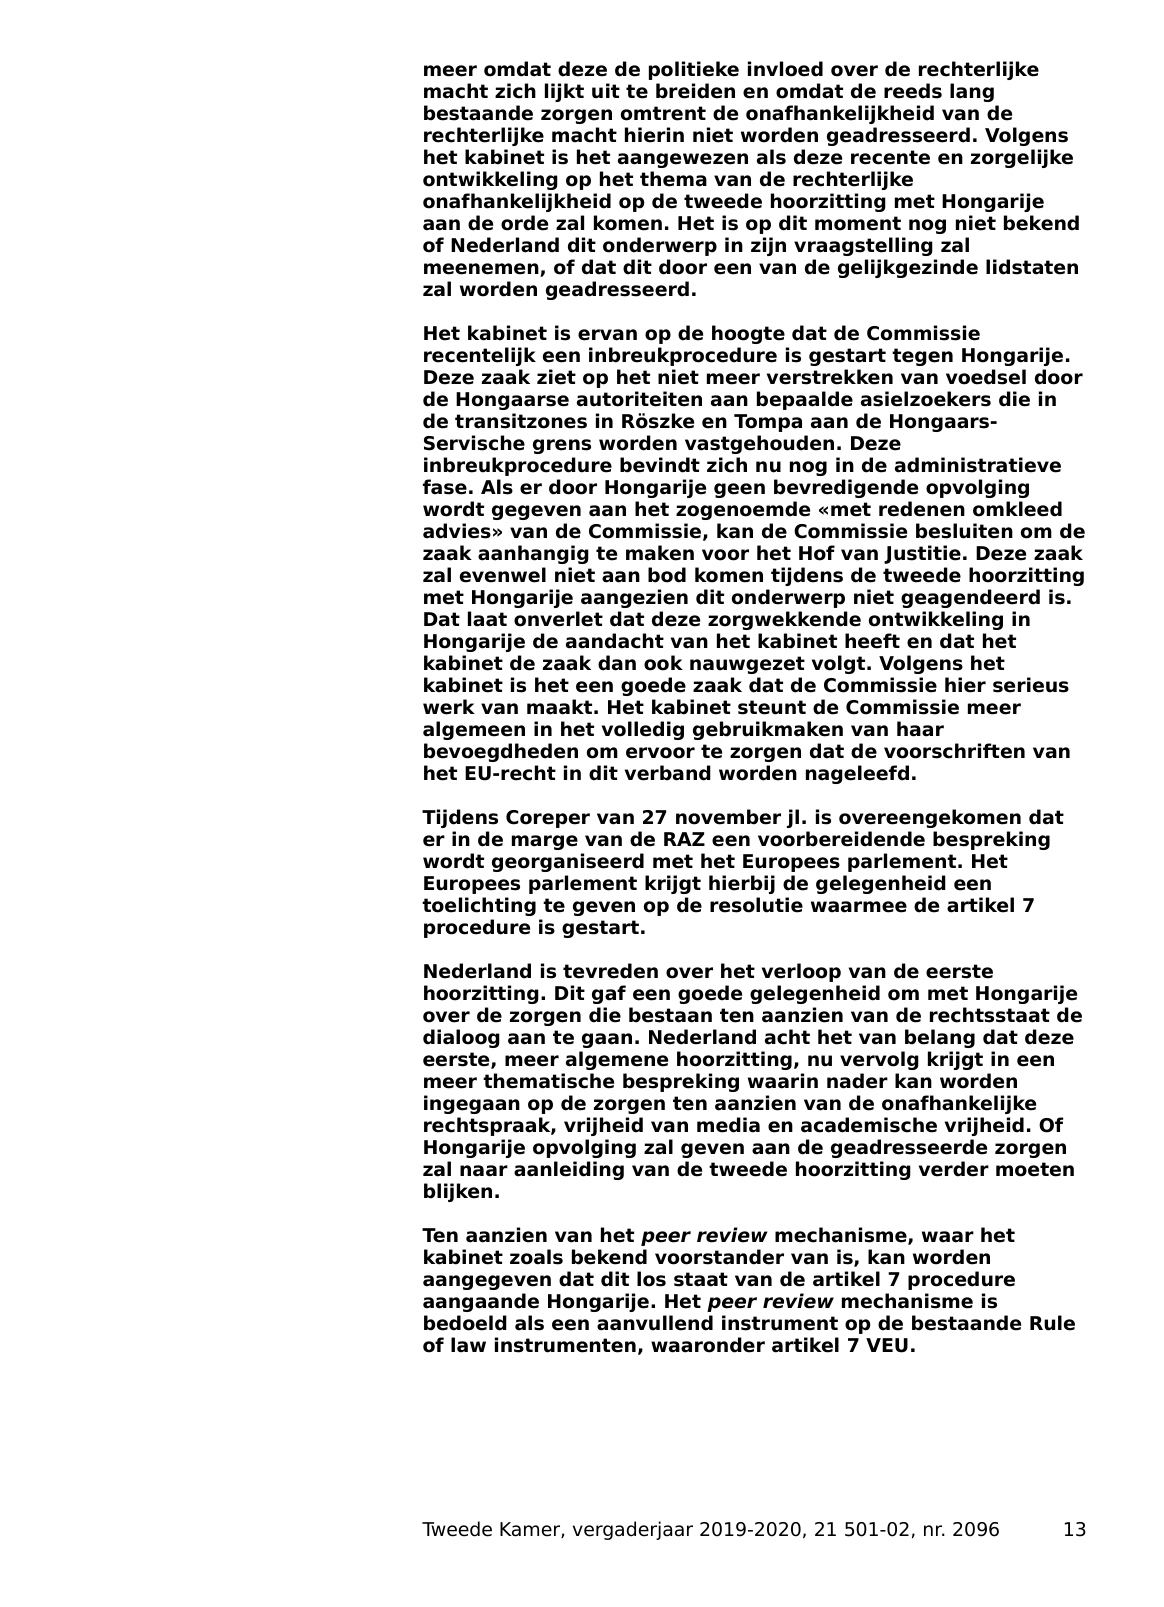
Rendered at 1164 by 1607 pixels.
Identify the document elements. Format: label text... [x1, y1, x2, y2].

text Nederland is tevreden over het verloop van de eerste hoorzitting. Dit gaf een goede gelegenheid om met Hongarije over de zorgen die bestaan ten aanzien van de rechtsstaat de dialoog aan te gaan. Nederland acht het van belang dat deze eerste, meer algemene hoorzitting, nu vervolg krijgt in een meer thematische bespreking waarin nader kan worden ingegaan op de zorgen ten aanzien van de onafhankelijke rechtspraak, vrijheid van media en academische vrijheid. Of Hongarije opvolging zal geven aan de geadresseerde zorgen zal naar aanleiding van de tweede hoorzitting verder moeten blijken. [422, 961, 1087, 1203]
text meer omdat deze de politieke invloed over de rechterlijke macht zich lijkt uit te breiden en omdat de reeds lang bestaande zorgen omtrent de onafhankelijkheid van de rechterlijke macht hierin niet worden geadresseerd. Volgens het kabinet is het aangewezen als deze recente en zorgelijke ontwikkeling op het thema van de rechterlijke onafhankelijkheid op de tweede hoorzitting met Hongarije aan de orde zal komen. Het is op dit moment nog niet bekend of Nederland dit onderwerp in zijn vraagstelling zal meenemen, of dat dit door een van de gelijkgezinde lidstaten zal worden geadresseerd. [422, 59, 1087, 301]
text Tijdens Coreper van 27 november jl. is overeengekomen dat er in de marge van de RAZ een voorbereidende bespreking wordt georganiseerd met het Europees parlement. Het Europees parlement krijgt hierbij de gelegenheid een toelichting te geven op de resolutie waarmee de artikel 7 procedure is gestart. [422, 807, 1087, 939]
text Het kabinet is ervan op de hoogte dat de Commissie recentelijk een inbreukprocedure is gestart tegen Hongarije. Deze zaak ziet op het niet meer verstrekken van voedsel door de Hongaarse autoriteiten aan bepaalde asielzoekers die in de transitzones in Röszke en Tompa aan de Hongaars-Servische grens worden vastgehouden. Deze inbreukprocedure bevindt zich nu nog in de administratieve fase. Als er door Hongarije geen bevredigende opvolging wordt gegeven aan het zogenoemde «met redenen omkleed advies» van de Commissie, kan de Commissie besluiten om de zaak aanhangig te maken voor het Hof van Justitie. Deze zaak zal evenwel niet aan bod komen tijdens de tweede hoorzitting met Hongarije aangezien dit onderwerp niet geagendeerd is. Dat laat onverlet dat deze zorgwekkende ontwikkeling in Hongarije de aandacht van het kabinet heeft en dat het kabinet de zaak dan ook nauwgezet volgt. Volgens het kabinet is het een goede zaak dat de Commissie hier serieus werk van maakt. Het kabinet steunt de Commissie meer algemeen in het volledig gebruikmaken van haar bevoegdheden om ervoor te zorgen dat de voorschriften van het EU-recht in dit verband worden nageleefd. [422, 323, 1087, 784]
text Ten aanzien van het peer review mechanisme, waar het kabinet zoals bekend voorstander van is, kan worden aangegeven dat dit los staat van de artikel 7 procedure aangaande Hongarije. Het peer review mechanisme is bedoeld als een aanvullend instrument op de bestaande Rule of law instrumenten, waaronder artikel 7 VEU. [422, 1225, 1087, 1357]
